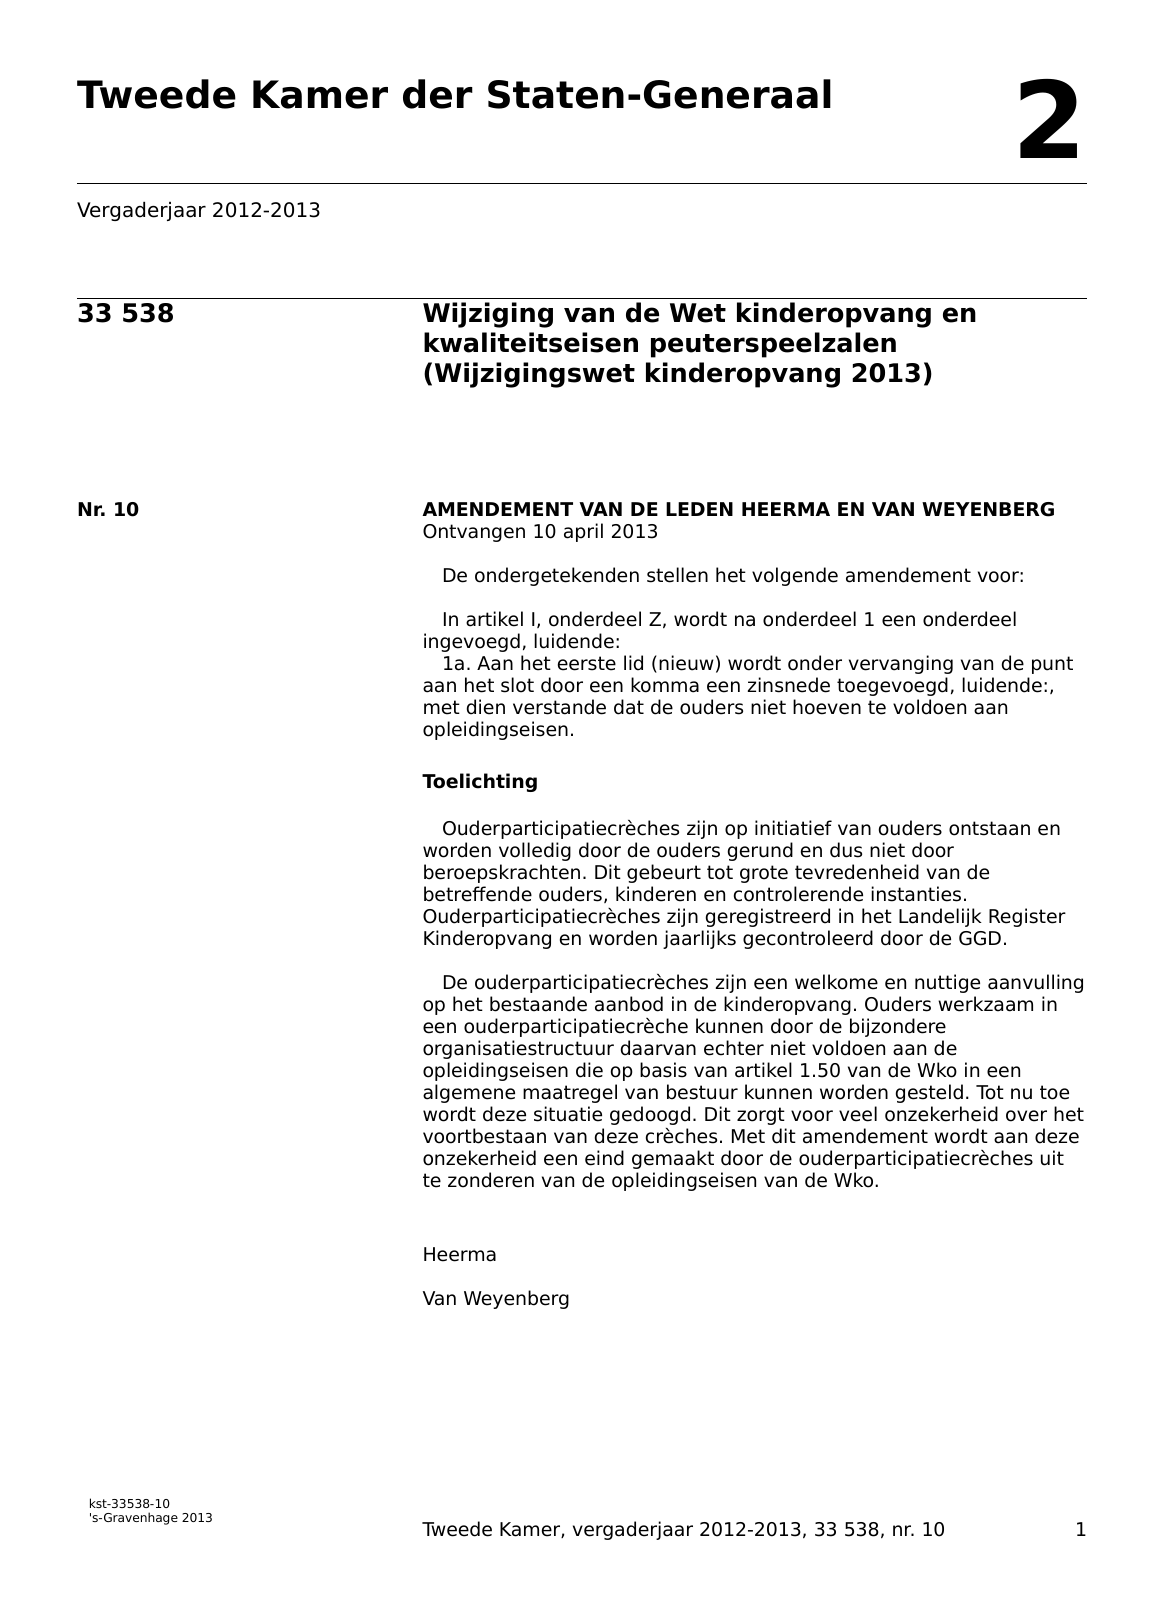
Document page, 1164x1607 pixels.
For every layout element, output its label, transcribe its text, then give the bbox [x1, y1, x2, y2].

subtitle Toelichting [422, 771, 1087, 793]
text De ondergetekenden stellen het volgende amendement voor: [422, 565, 1087, 587]
subtitle 33 538 Wijziging van de Wet kinderopvang en kwaliteitseisen peuterspeelzalen (Wijzigingswet kinderopvang 2013) [77, 299, 1087, 388]
table_header Tweede Kamer der Staten-Generaal [77, 59, 886, 183]
table_cell Vergaderjaar 2012-2013 [77, 184, 1087, 298]
text 1a. Aan het eerste lid (nieuw) wordt onder vervanging van de punt aan het slot door een komma een zinsnede toegevoegd, luidende:, met dien verstande dat de ouders niet hoeven te voldoen aan opleidingseisen. [422, 653, 1087, 741]
text 's-Gravenhage 2013 [88, 1511, 323, 1525]
text kst-33538-10 [88, 1497, 323, 1511]
text In artikel I, onderdeel Z, wordt na onderdeel 1 een onderdeel ingevoegd, luidende: [422, 609, 1087, 653]
subtitle Nr. 10 AMENDEMENT VAN DE LEDEN HEERMA EN VAN WEYENBERG [77, 499, 1087, 521]
text De ouderparticipatiecrèches zijn een welkome en nuttige aanvulling op het bestaande aanbod in de kinderopvang. Ouders werkzaam in een ouderparticipatiecrèche kunnen door de bijzondere organisatiestructuur daarvan echter niet voldoen aan de opleidingseisen die op basis van artikel 1.50 van de Wko in een algemene maatregel van bestuur kunnen worden gesteld. Tot nu toe wordt deze situatie gedoogd. Dit zorgt voor veel onzekerheid over het voortbestaan van deze crèches. Met dit amendement wordt aan deze onzekerheid een eind gemaakt door de ouderparticipatiecrèches uit te zonderen van de opleidingseisen van de Wko. [422, 972, 1087, 1192]
text Heerma Van Weyenberg [422, 1222, 1087, 1310]
text Ontvangen 10 april 2013 [422, 521, 1087, 543]
text Ouderparticipatiecrèches zijn op initiatief van ouders ontstaan en worden volledig door de ouders gerund en dus niet door beroepskrachten. Dit gebeurt tot grote tevredenheid van de betreffende ouders, kinderen en controlerende instanties. Ouderparticipatiecrèches zijn geregistreerd in het Landelijk Register Kinderopvang en worden jaarlijks gecontroleerd door de GGD. [422, 818, 1087, 950]
table_header 2 [886, 59, 1087, 183]
